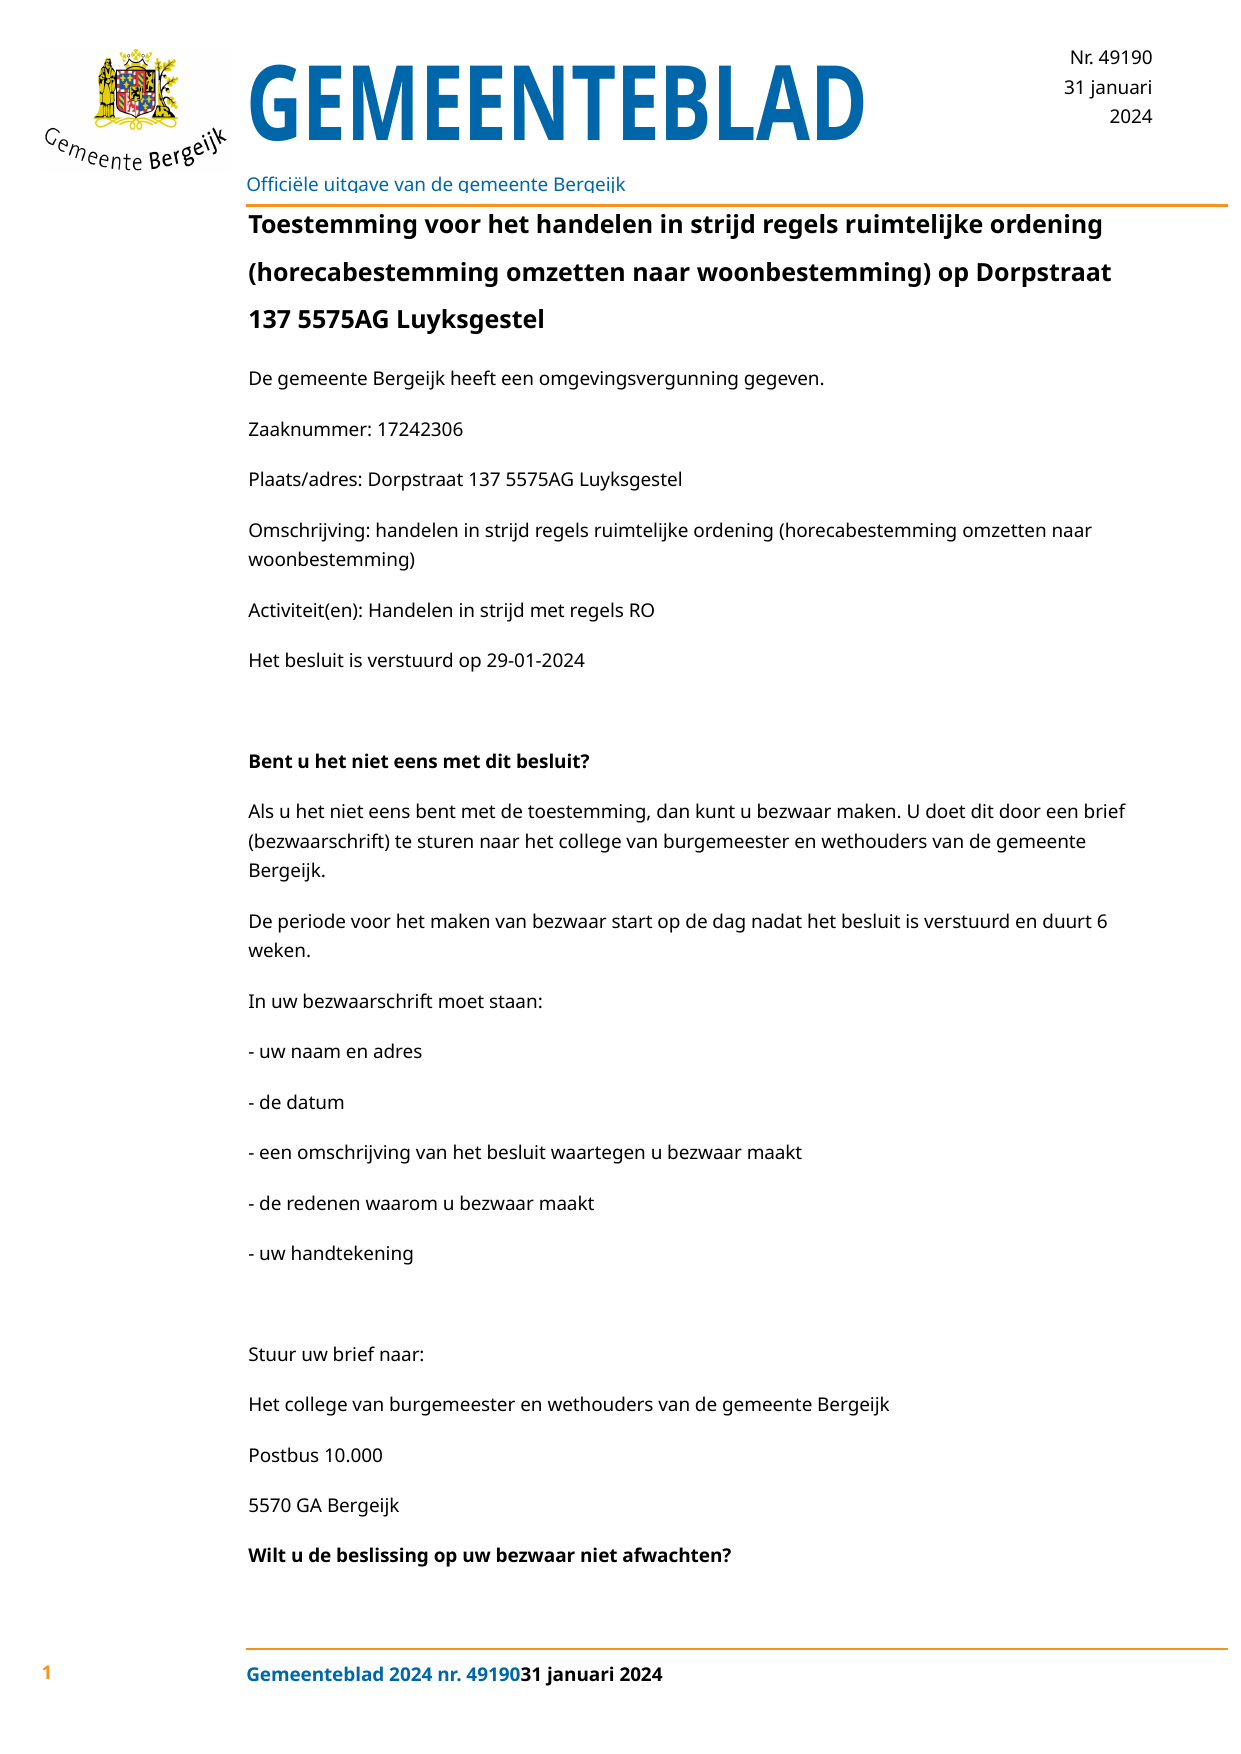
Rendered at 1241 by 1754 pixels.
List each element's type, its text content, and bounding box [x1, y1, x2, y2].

text Plaats/adres: Dorpstraat 137 5575AG Luyksgestel [248, 466, 1152, 492]
text Bent u het niet eens met dit besluit? [248, 748, 1152, 774]
picture [41, 47, 231, 172]
text - uw handtekening [248, 1240, 1152, 1266]
text - uw naam en adres [248, 1038, 1152, 1064]
text Postbus 10.000 [248, 1442, 1152, 1467]
text Wilt u de beslissing op uw bezwaar niet afwachten? [248, 1543, 1152, 1568]
text Als u het niet eens bent met de toestemming, dan kunt u bezwaar maken. U doet dit door een brief (bezwaarschrift) te sturen naar het college van burgemeester en wethouders van de gemeente Bergeijk. [248, 798, 1152, 883]
text Zaaknummer: 17242306 [248, 416, 1152, 442]
text Activiteit(en): Handelen in strijd met regels RO [248, 597, 1152, 622]
text Het college van burgemeester en wethouders van de gemeente Bergeijk [248, 1391, 1152, 1417]
text 5570 GA Bergeijk [248, 1492, 1152, 1518]
text In uw bezwaarschrift moet staan: [248, 988, 1152, 1014]
text Omschrijving: handelen in strijd regels ruimtelijke ordening (horecabestemming omzetten naar woonbestemming) [248, 517, 1152, 572]
text - de redenen waarom u bezwaar maakt [248, 1190, 1152, 1215]
text De gemeente Bergeijk heeft een omgevingsvergunning gegeven. [248, 366, 1152, 391]
text - de datum [248, 1089, 1152, 1114]
text De periode voor het maken van bezwaar start op de dag nadat het besluit is verstuurd en duurt 6 weken. [248, 908, 1152, 963]
text Het besluit is verstuurd op 29-01-2024 [248, 647, 1152, 673]
text Toestemming voor het handelen in strijd regels ruimtelijke ordening (horecabestemming omzetten naar woonbestemming) op Dorpstraat 137 5575AG Luyksgestel [248, 207, 1152, 336]
text Stuur uw brief naar: [248, 1341, 1152, 1367]
text - een omschrijving van het besluit waartegen u bezwaar maakt [248, 1139, 1152, 1165]
